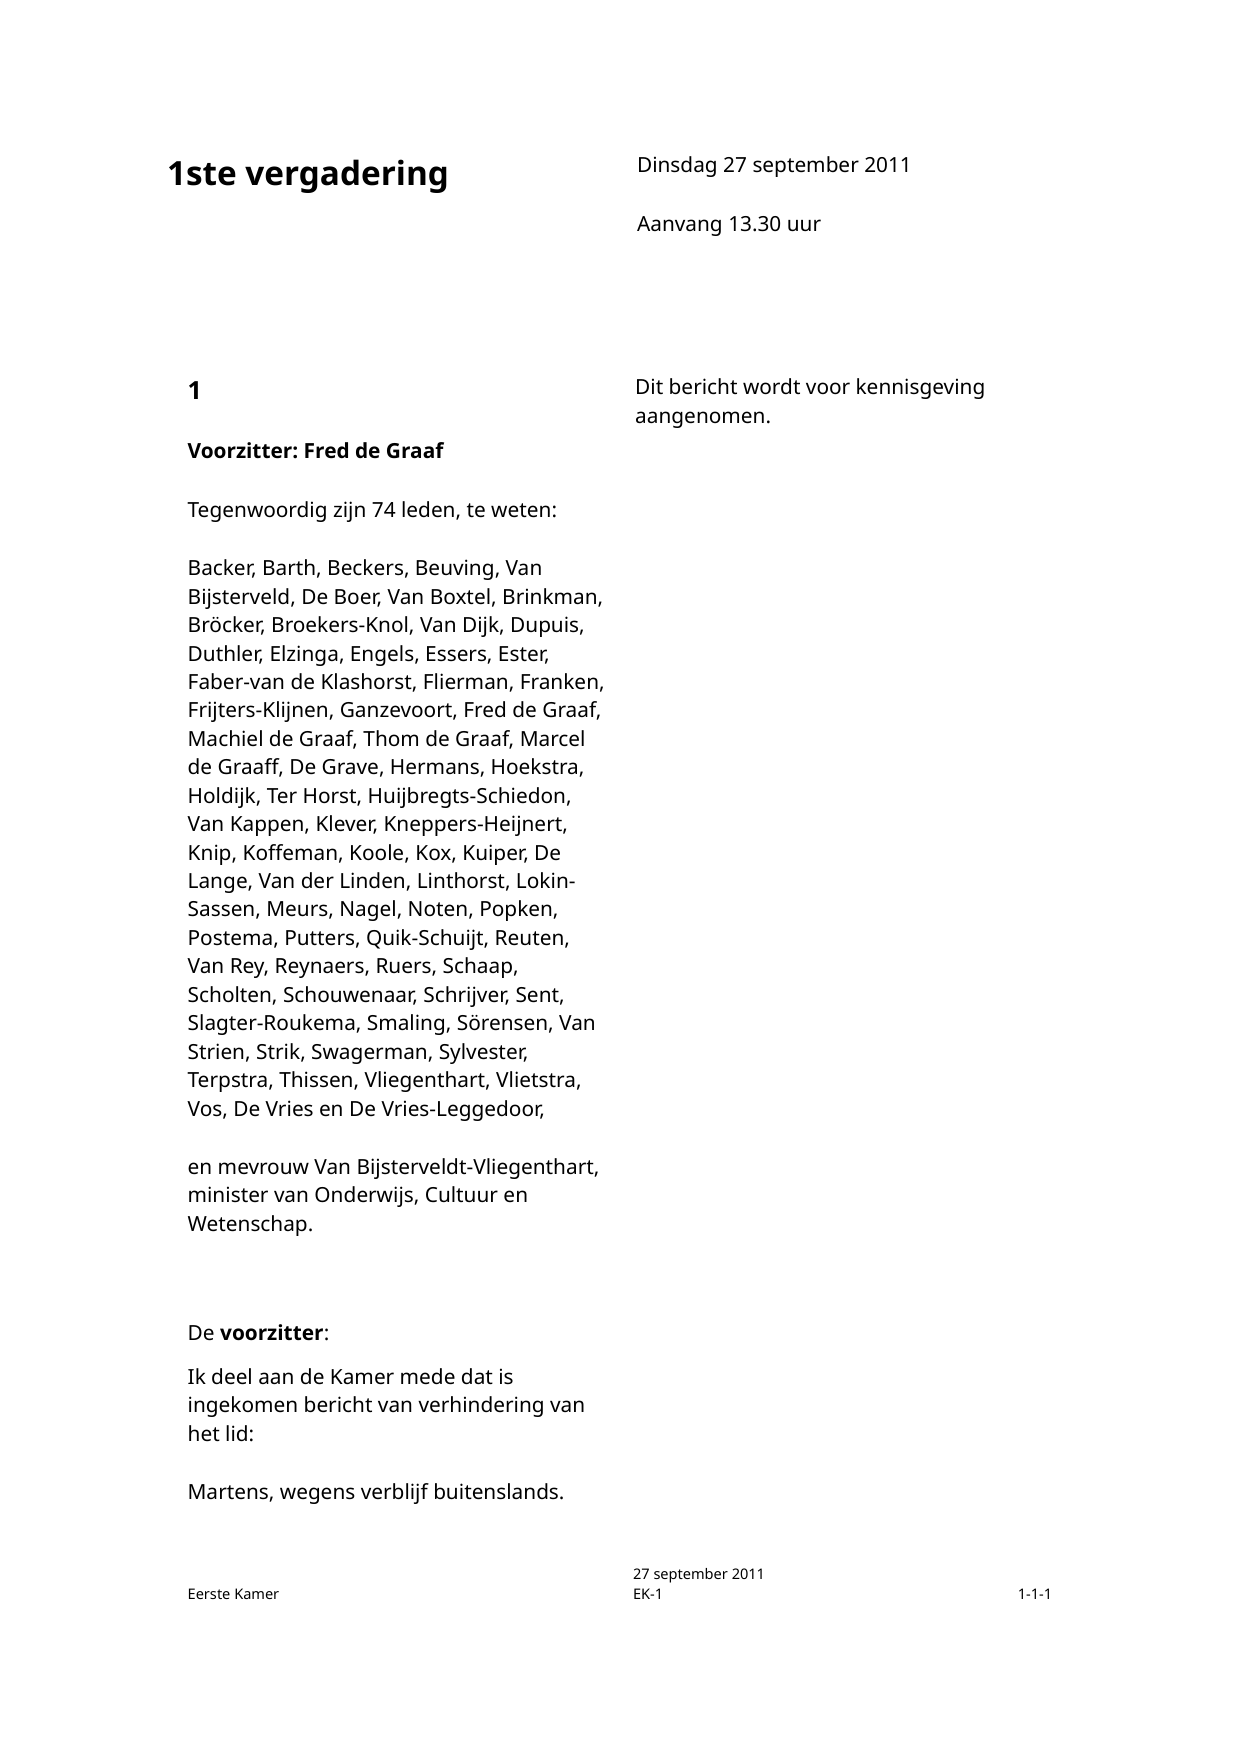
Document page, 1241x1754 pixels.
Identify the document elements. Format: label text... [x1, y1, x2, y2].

text 1ste vergadering [167, 150, 615, 195]
text Backer, Barth, Beckers, Beuving, Van Bijsterveld, De Boer, Van Boxtel, Brinkman, Bröcker, Broekers-Knol, Van Dijk, Dupuis, Duthler, Elzinga, Engels, Essers, Ester, Faber-van de Klashorst, Flierman, Franken, Frijters-Klijnen, Ganzevoort, Fred de Graaf, Machiel de Graaf, Thom de Graaf, Marcel de Graaff, De Grave, Hermans, Hoekstra, Holdijk, Ter Horst, Huijbregts-Schiedon, Van Kappen, Klever, Kneppers-Heijnert, Knip, Koffeman, Koole, Kox, Kuiper, De Lange, Van der Linden, Linthorst, Lokin-Sassen, Meurs, Nagel, Noten, Popken, Postema, Putters, Quik-Schuijt, Reuten, Van Rey, Reynaers, Ruers, Schaap, Scholten, Schouwenaar, Schrijver, Sent, Slagter-Roukema, Smaling, Sörensen, Van Strien, Strik, Swagerman, Sylvester, Terpstra, Thissen, Vliegenthart, Vlietstra, Vos, De Vries en De Vries-Leggedoor, [187, 553, 605, 1122]
text Dinsdag 27 september 2011 [637, 150, 1047, 178]
text Ik deel aan de Kamer mede dat is ingekomen bericht van verhindering van het lid: [187, 1362, 605, 1447]
text Martens, wegens verblijf buitenslands. [187, 1477, 605, 1506]
text Dit bericht wordt voor kennisgeving aangenomen. [635, 150, 1053, 429]
text Tegenwoordig zijn 74 leden, te weten: [187, 495, 605, 523]
text Aanvang 13.30 uur [637, 209, 1047, 237]
text en mevrouw Van Bijsterveldt-Vliegenthart, minister van Onderwijs, Cultuur en Wetenschap. [187, 1152, 605, 1237]
text 1 [187, 282, 605, 406]
text Voorzitter: Fred de Graaf [187, 436, 605, 465]
text De voorzitter: [187, 1318, 605, 1347]
text  [187, 1267, 605, 1296]
